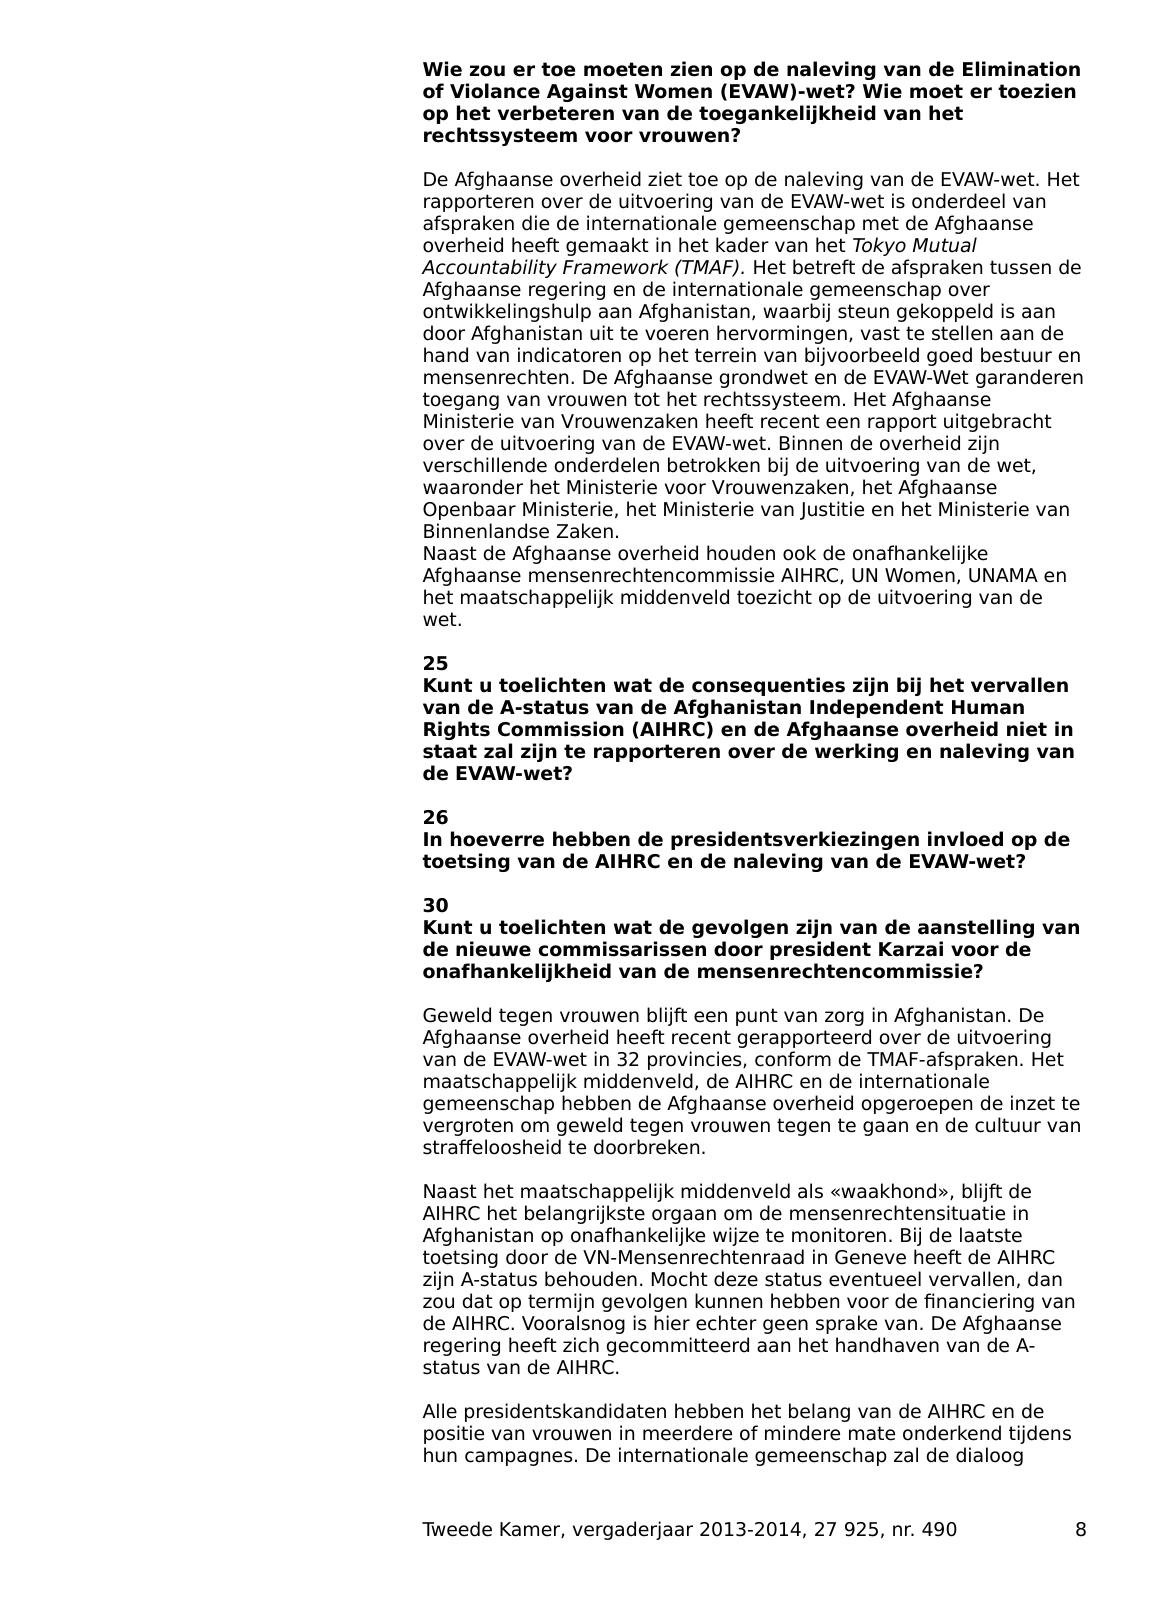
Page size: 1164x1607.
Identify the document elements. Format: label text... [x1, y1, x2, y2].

text 26 [422, 807, 1087, 829]
text Alle presidentskandidaten hebben het belang van de AIHRC en de positie van vrouwen in meerdere of mindere mate onderkend tijdens hun campagnes. De internationale gemeenschap zal de dialoog [422, 1401, 1087, 1467]
text 25 [422, 653, 1087, 675]
text 30 [422, 895, 1087, 917]
text Naast het maatschappelijk middenveld als «waakhond», blijft de AIHRC het belangrijkste orgaan om de mensenrechtensituatie in Afghanistan op onafhankelijke wijze te monitoren. Bij de laatste toetsing door de VN-Mensenrechtenraad in Geneve heeft de AIHRC zijn A-status behouden. Mocht deze status eventueel vervallen, dan zou dat op termijn gevolgen kunnen hebben voor de financiering van de AIHRC. Vooralsnog is hier echter geen sprake van. De Afghaanse regering heeft zich gecommitteerd aan het handhaven van de A-status van de AIHRC. [422, 1181, 1087, 1379]
text Kunt u toelichten wat de gevolgen zijn van de aanstelling van de nieuwe commissarissen door president Karzai voor de onafhankelijkheid van de mensenrechtencommissie? [422, 917, 1087, 983]
text In hoeverre hebben de presidentsverkiezingen invloed op de toetsing van de AIHRC en de naleving van de EVAW-wet? [422, 829, 1087, 873]
text Wie zou er toe moeten zien op de naleving van de Elimination of Violance Against Women (EVAW)-wet? Wie moet er toezien op het verbeteren van de toegankelijkheid van het rechtssysteem voor vrouwen? [422, 59, 1087, 147]
text De Afghaanse overheid ziet toe op de naleving van de EVAW-wet. Het rapporteren over de uitvoering van de EVAW-wet is onderdeel van afspraken die de internationale gemeenschap met de Afghaanse overheid heeft gemaakt in het kader van het Tokyo Mutual Accountability Framework (TMAF). Het betreft de afspraken tussen de Afghaanse regering en de internationale gemeenschap over ontwikkelingshulp aan Afghanistan, waarbij steun gekoppeld is aan door Afghanistan uit te voeren hervormingen, vast te stellen aan de hand van indicatoren op het terrein van bijvoorbeeld goed bestuur en mensenrechten. De Afghaanse grondwet en de EVAW-Wet garanderen toegang van vrouwen tot het rechtssysteem. Het Afghaanse Ministerie van Vrouwenzaken heeft recent een rapport uitgebracht over de uitvoering van de EVAW-wet. Binnen de overheid zijn verschillende onderdelen betrokken bij de uitvoering van de wet, waaronder het Ministerie voor Vrouwenzaken, het Afghaanse Openbaar Ministerie, het Ministerie van Justitie en het Ministerie van Binnenlandse Zaken. [422, 169, 1087, 543]
text Geweld tegen vrouwen blijft een punt van zorg in Afghanistan. De Afghaanse overheid heeft recent gerapporteerd over de uitvoering van de EVAW-wet in 32 provincies, conform de TMAF-afspraken. Het maatschappelijk middenveld, de AIHRC en de internationale gemeenschap hebben de Afghaanse overheid opgeroepen de inzet te vergroten om geweld tegen vrouwen tegen te gaan en de cultuur van straffeloosheid te doorbreken. [422, 1005, 1087, 1159]
text Naast de Afghaanse overheid houden ook de onafhankelijke Afghaanse mensenrechtencommissie AIHRC, UN Women, UNAMA en het maatschappelijk middenveld toezicht op de uitvoering van de wet. [422, 543, 1087, 631]
text Kunt u toelichten wat de consequenties zijn bij het vervallen van de A-status van de Afghanistan Independent Human Rights Commission (AIHRC) en de Afghaanse overheid niet in staat zal zijn te rapporteren over de werking en naleving van de EVAW-wet? [422, 675, 1087, 785]
